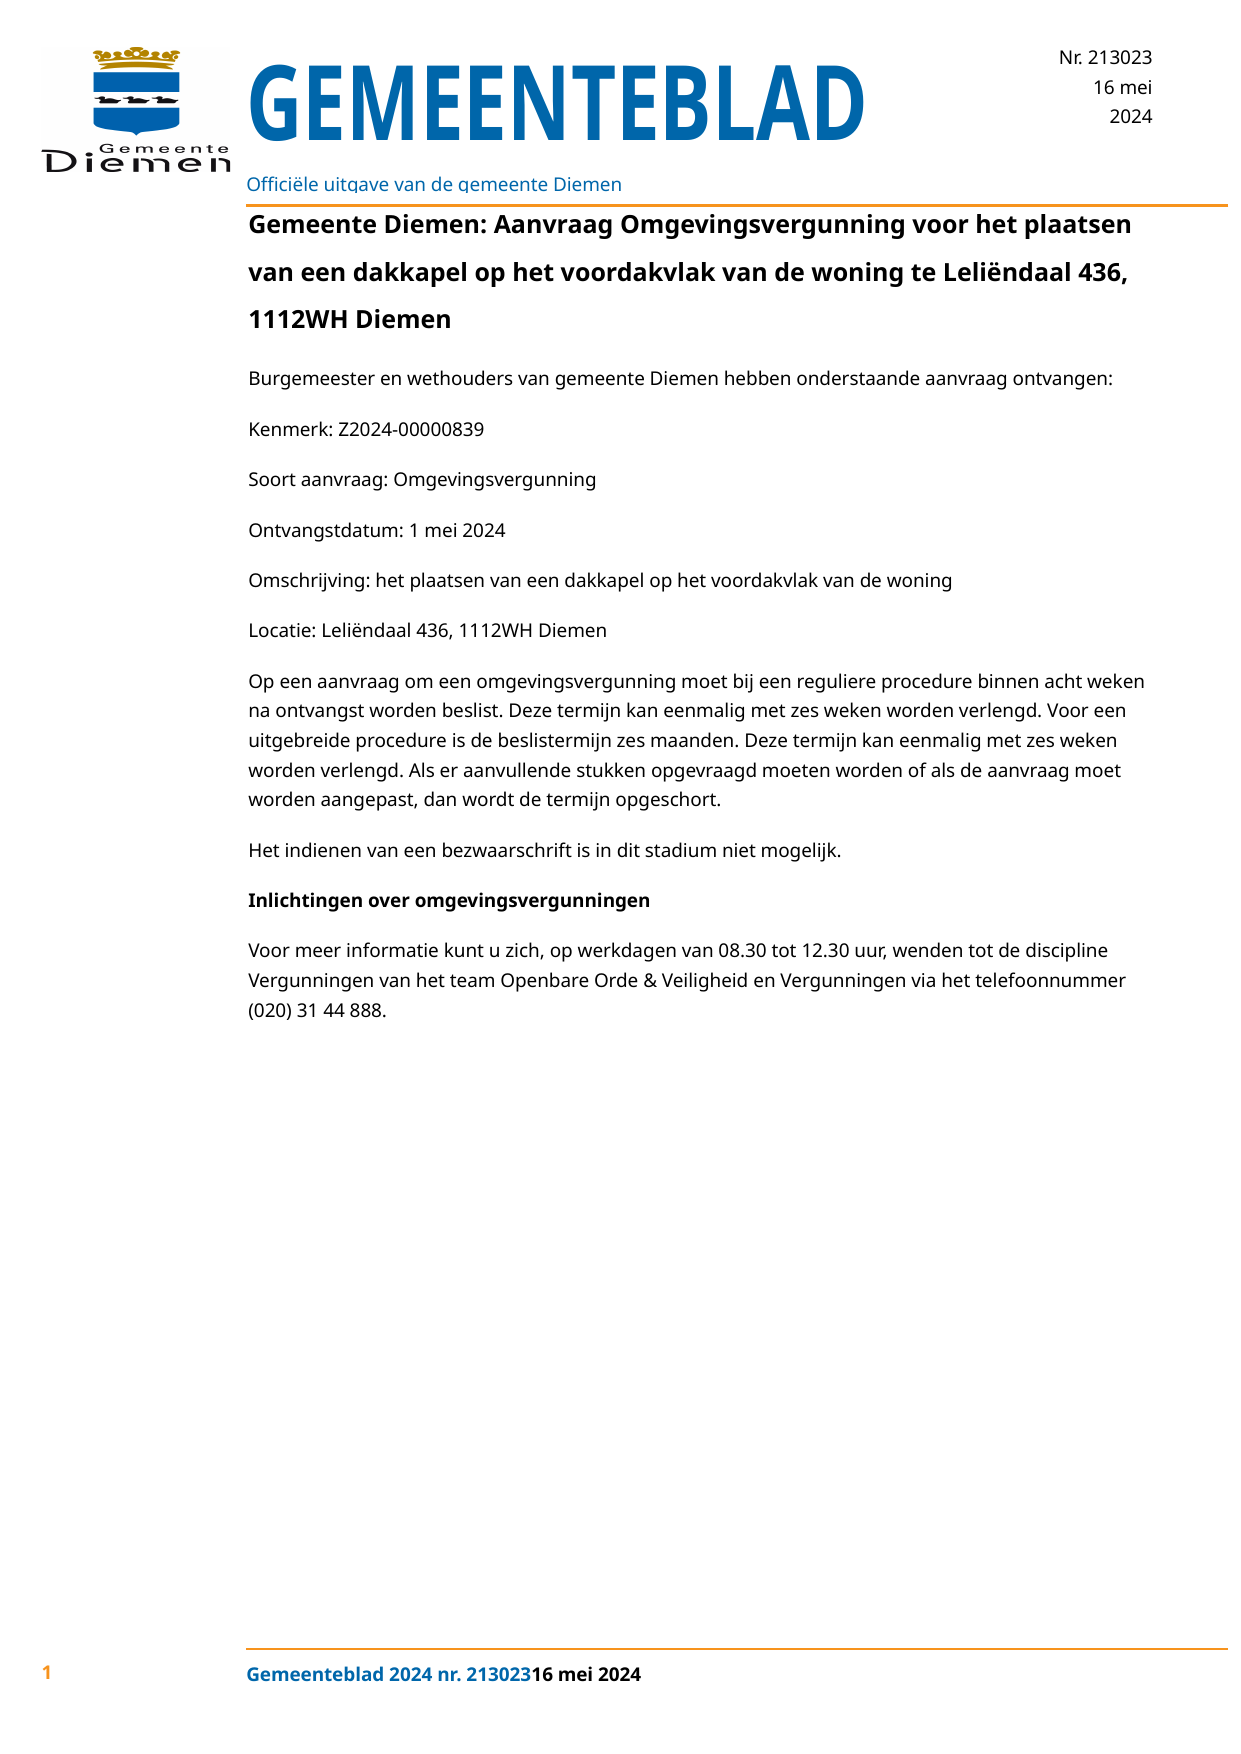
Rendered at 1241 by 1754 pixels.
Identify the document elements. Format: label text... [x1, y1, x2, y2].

text Ontvangstdatum: 1 mei 2024 [248, 517, 1152, 542]
text Voor meer informatie kunt u zich, op werkdagen van 08.30 tot 12.30 uur, wenden tot de discipline Vergunningen van het team Openbare Orde & Veiligheid en Vergunningen via het telefoonnummer (020) 31 44 888. [248, 938, 1152, 1022]
text Het indienen van een bezwaarschrift is in dit stadium niet mogelijk. [248, 837, 1152, 862]
text Inlichtingen over omgevingsvergunningen [248, 887, 1152, 913]
text Omschrijving: het plaatsen van een dakkapel op het voordakvlak van de woning [248, 567, 1152, 593]
text Locatie: Leliëndaal 436, 1112WH Diemen [248, 618, 1152, 643]
text Gemeente Diemen: Aanvraag Omgevingsvergunning voor het plaatsen van een dakkapel op het voordakvlak van de woning te Leliëndaal 436, 1112WH Diemen [248, 207, 1152, 336]
text Kenmerk: Z2024-00000839 [248, 416, 1152, 442]
text Op een aanvraag om een omgevingsvergunning moet bij een reguliere procedure binnen acht weken na ontvangst worden beslist. Deze termijn kan eenmalig met zes weken worden verlengd. Voor een uitgebreide procedure is de beslistermijn zes maanden. Deze termijn kan eenmalig met zes weken worden verlengd. Als er aanvullende stukken opgevraagd moeten worden of als de aanvraag moet worden aangepast, dan wordt de termijn opgeschort. [248, 668, 1152, 812]
text Soort aanvraag: Omgevingsvergunning [248, 466, 1152, 492]
text Burgemeester en wethouders van gemeente Diemen hebben onderstaande aanvraag ontvangen: [248, 366, 1152, 391]
picture [41, 47, 231, 172]
